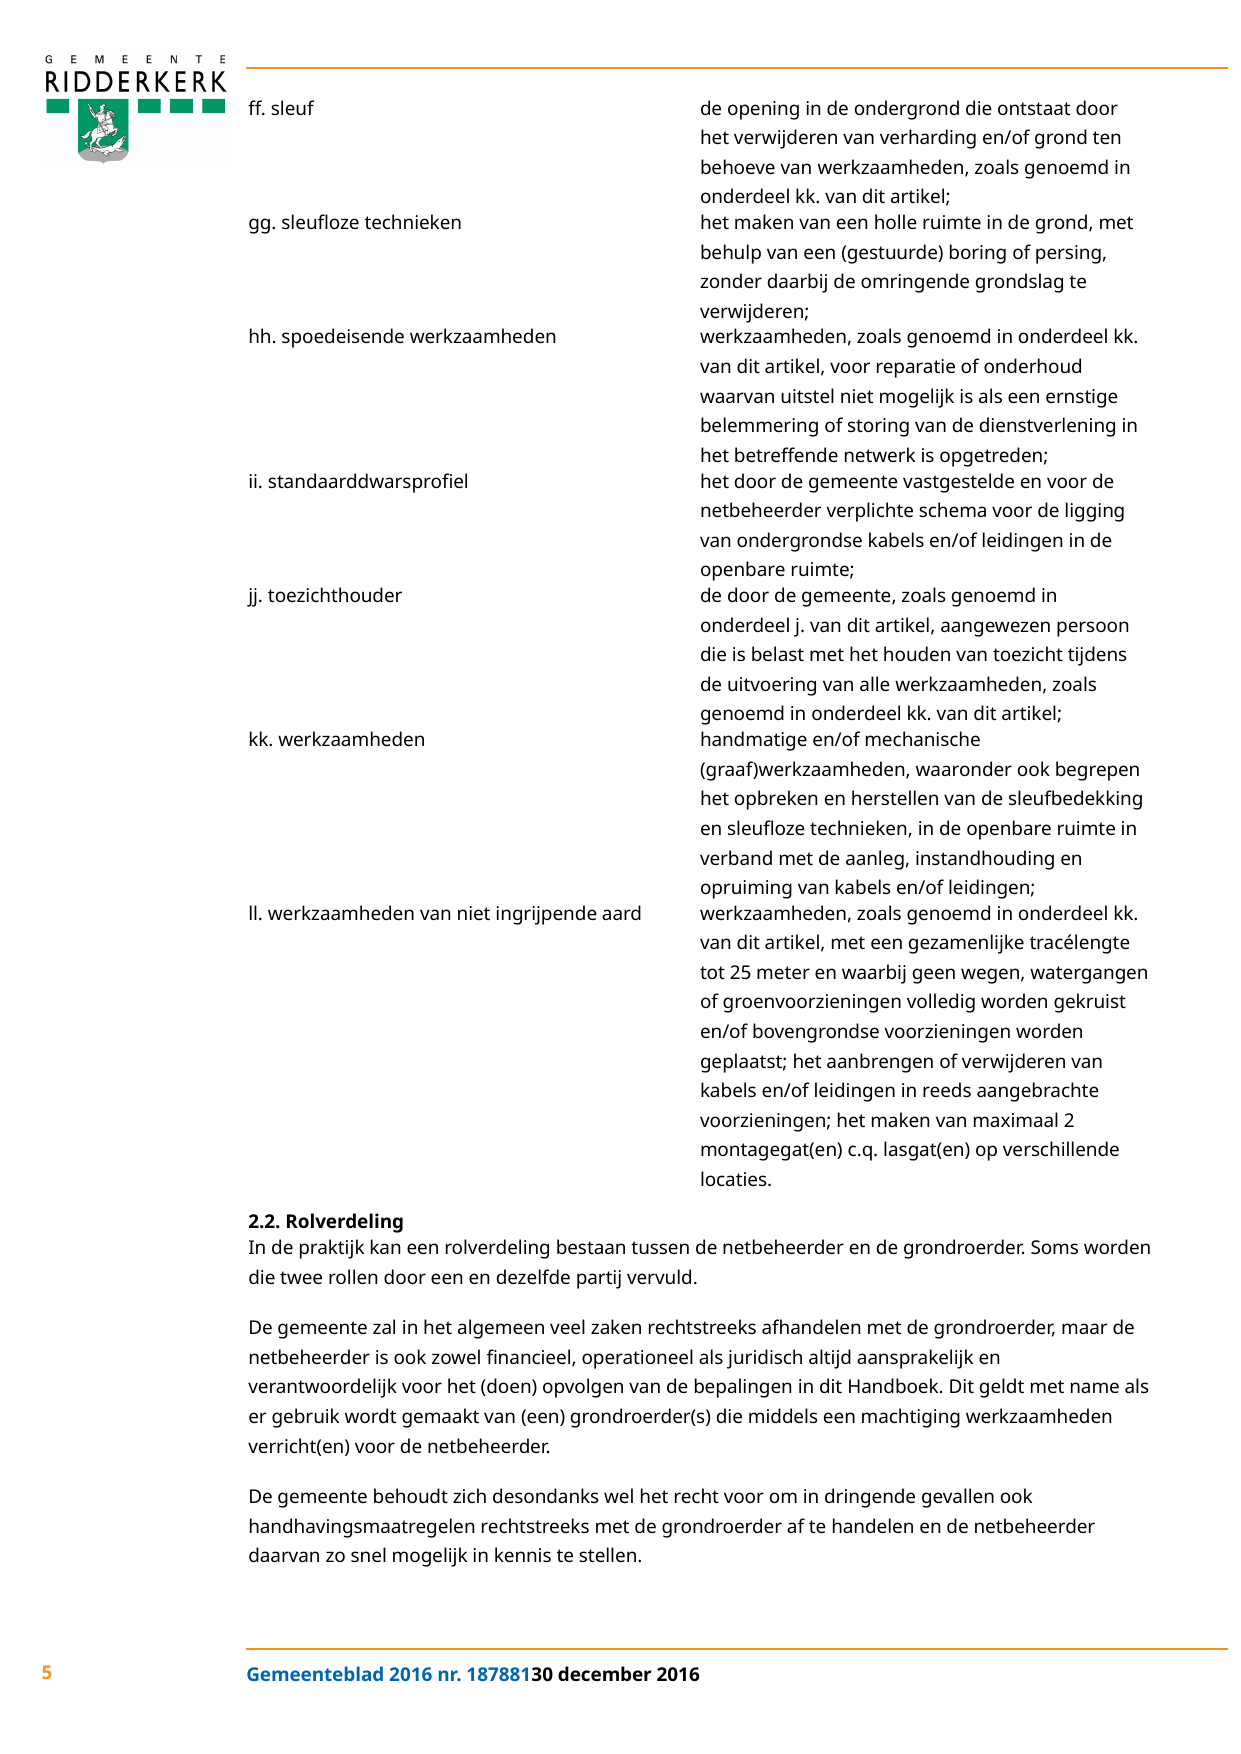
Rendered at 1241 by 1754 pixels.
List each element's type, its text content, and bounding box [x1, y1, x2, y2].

table_cell jj. toezichthouder [248, 582, 700, 726]
table_cell werkzaamheden, zoals genoemd in onderdeel kk. van dit artikel, voor reparatie of onderhoud waarvan uitstel niet mogelijk is als een ernstige belemmering of storing van de dienstverlening in het betreffende netwerk is opgetreden; [700, 324, 1152, 468]
table_cell handmatige en/of mechanische (graaf)werkzaamheden, waaronder ook begrepen het opbreken en herstellen van de sleufbedekking en sleufloze technieken, in de openbare ruimte in verband met de aanleg, instandhouding en opruiming van kabels en/of leidingen; [700, 726, 1152, 900]
table_cell gg. sleufloze technieken [248, 209, 700, 324]
table_cell werkzaamheden, zoals genoemd in onderdeel kk. van dit artikel, met een gezamenlijke tracélengte tot 25 meter en waarbij geen wegen, watergangen of groenvoorzieningen volledig worden gekruist en/of bovengrondse voorzieningen worden geplaatst; het aanbrengen of verwijderen van kabels en/of leidingen in reeds aangebrachte voorzieningen; het maken van maximaal 2 montagegat(en) c.q. lasgat(en) op verschillende locaties. [700, 900, 1152, 1192]
picture [41, 47, 231, 172]
text In de praktijk kan een rolverdeling bestaan tussen de netbeheerder en de grondroerder. Soms worden die twee rollen door een en dezelfde partij vervuld. [248, 1234, 1152, 1290]
table_cell ff. sleuf [248, 95, 700, 209]
text De gemeente zal in het algemeen veel zaken rechtstreeks afhandelen met de grondroerder, maar de netbeheerder is ook zowel financieel, operationeel als juridisch altijd aansprakelijk en verantwoordelijk voor het (doen) opvolgen van de bepalingen in dit Handboek. Dit geldt met name als er gebruik wordt gemaakt van (een) grondroerder(s) die middels een machtiging werkzaamheden verricht(en) voor de netbeheerder. [248, 1314, 1152, 1458]
table_cell het door de gemeente vastgestelde en voor de netbeheerder verplichte schema voor de ligging van ondergrondse kabels en/of leidingen in de openbare ruimte; [700, 468, 1152, 582]
table_cell ii. standaarddwarsprofiel [248, 468, 700, 582]
table_cell de opening in de ondergrond die ontstaat door het verwijderen van verharding en/of grond ten behoeve van werkzaamheden, zoals genoemd in onderdeel kk. van dit artikel; [700, 95, 1152, 209]
table_cell het maken van een holle ruimte in de grond, met behulp van een (gestuurde) boring of persing, zonder daarbij de omringende grondslag te verwijderen; [700, 209, 1152, 324]
table_cell hh. spoedeisende werkzaamheden [248, 324, 700, 468]
text 2.2. Rolverdeling [248, 1209, 1152, 1234]
text De gemeente behoudt zich desondanks wel het recht voor om in dringende gevallen ook handhavingsmaatregelen rechtstreeks met de grondroerder af te handelen en de netbeheerder daarvan zo snel mogelijk in kennis te stellen. [248, 1483, 1152, 1568]
table_cell kk. werkzaamheden [248, 726, 700, 900]
table_cell ll. werkzaamheden van niet ingrijpende aard [248, 900, 700, 1192]
table_cell de door de gemeente, zoals genoemd in onderdeel j. van dit artikel, aangewezen persoon die is belast met het houden van toezicht tijdens de uitvoering van alle werkzaamheden, zoals genoemd in onderdeel kk. van dit artikel; [700, 582, 1152, 726]
